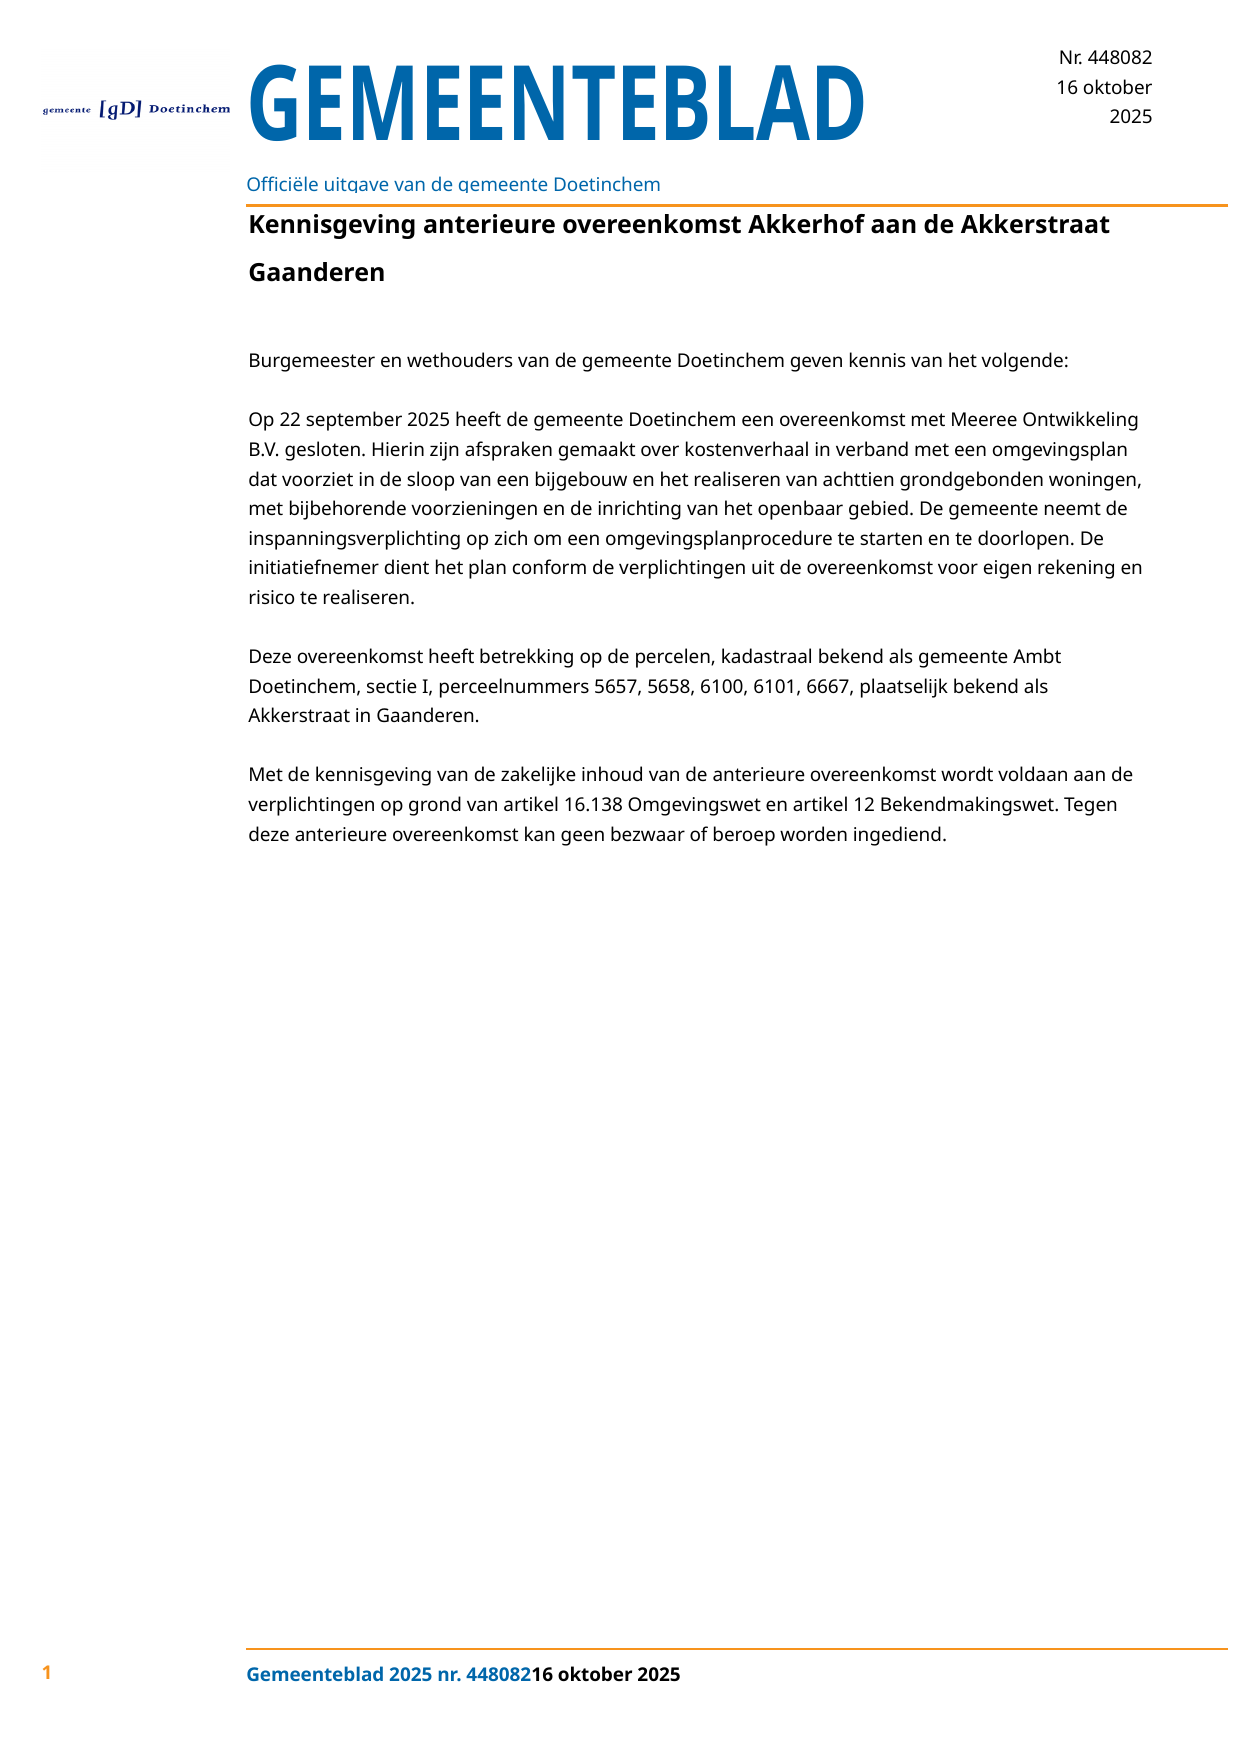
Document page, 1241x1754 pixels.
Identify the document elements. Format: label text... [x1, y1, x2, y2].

text Met de kennisgeving van de zakelijke inhoud van de anterieure overeenkomst wordt voldaan aan de verplichtingen op grond van artikel 16.138 Omgevingswet en artikel 12 Bekendmakingswet. Tegen deze anterieure overeenkomst kan geen bezwaar of beroep worden ingediend. [248, 762, 1152, 847]
text Deze overeenkomst heeft betrekking op de percelen, kadastraal bekend als gemeente Ambt Doetinchem, sectie I, perceelnummers 5657, 5658, 6100, 6101, 6667, plaatselijk bekend als Akkerstraat in Gaanderen. [248, 643, 1152, 728]
picture [41, 47, 231, 172]
text Op 22 september 2025 heeft de gemeente Doetinchem een overeenkomst met Meeree Ontwikkeling B.V. gesloten. Hierin zijn afspraken gemaakt over kostenverhaal in verband met een omgevingsplan dat voorziet in de sloop van een bijgebouw en het realiseren van achttien grondgebonden woningen, met bijbehorende voorzieningen en de inrichting van het openbaar gebied. De gemeente neemt de inspanningsverplichting op zich om een omgevingsplanprocedure te starten en te doorlopen. De initiatiefnemer dient het plan conform de verplichtingen uit de overeenkomst voor eigen rekening en risico te realiseren. [248, 407, 1152, 610]
text Kennisgeving anterieure overeenkomst Akkerhof aan de Akkerstraat Gaanderen [248, 207, 1152, 288]
text Burgemeester en wethouders van de gemeente Doetinchem geven kennis van het volgende: [248, 347, 1152, 373]
